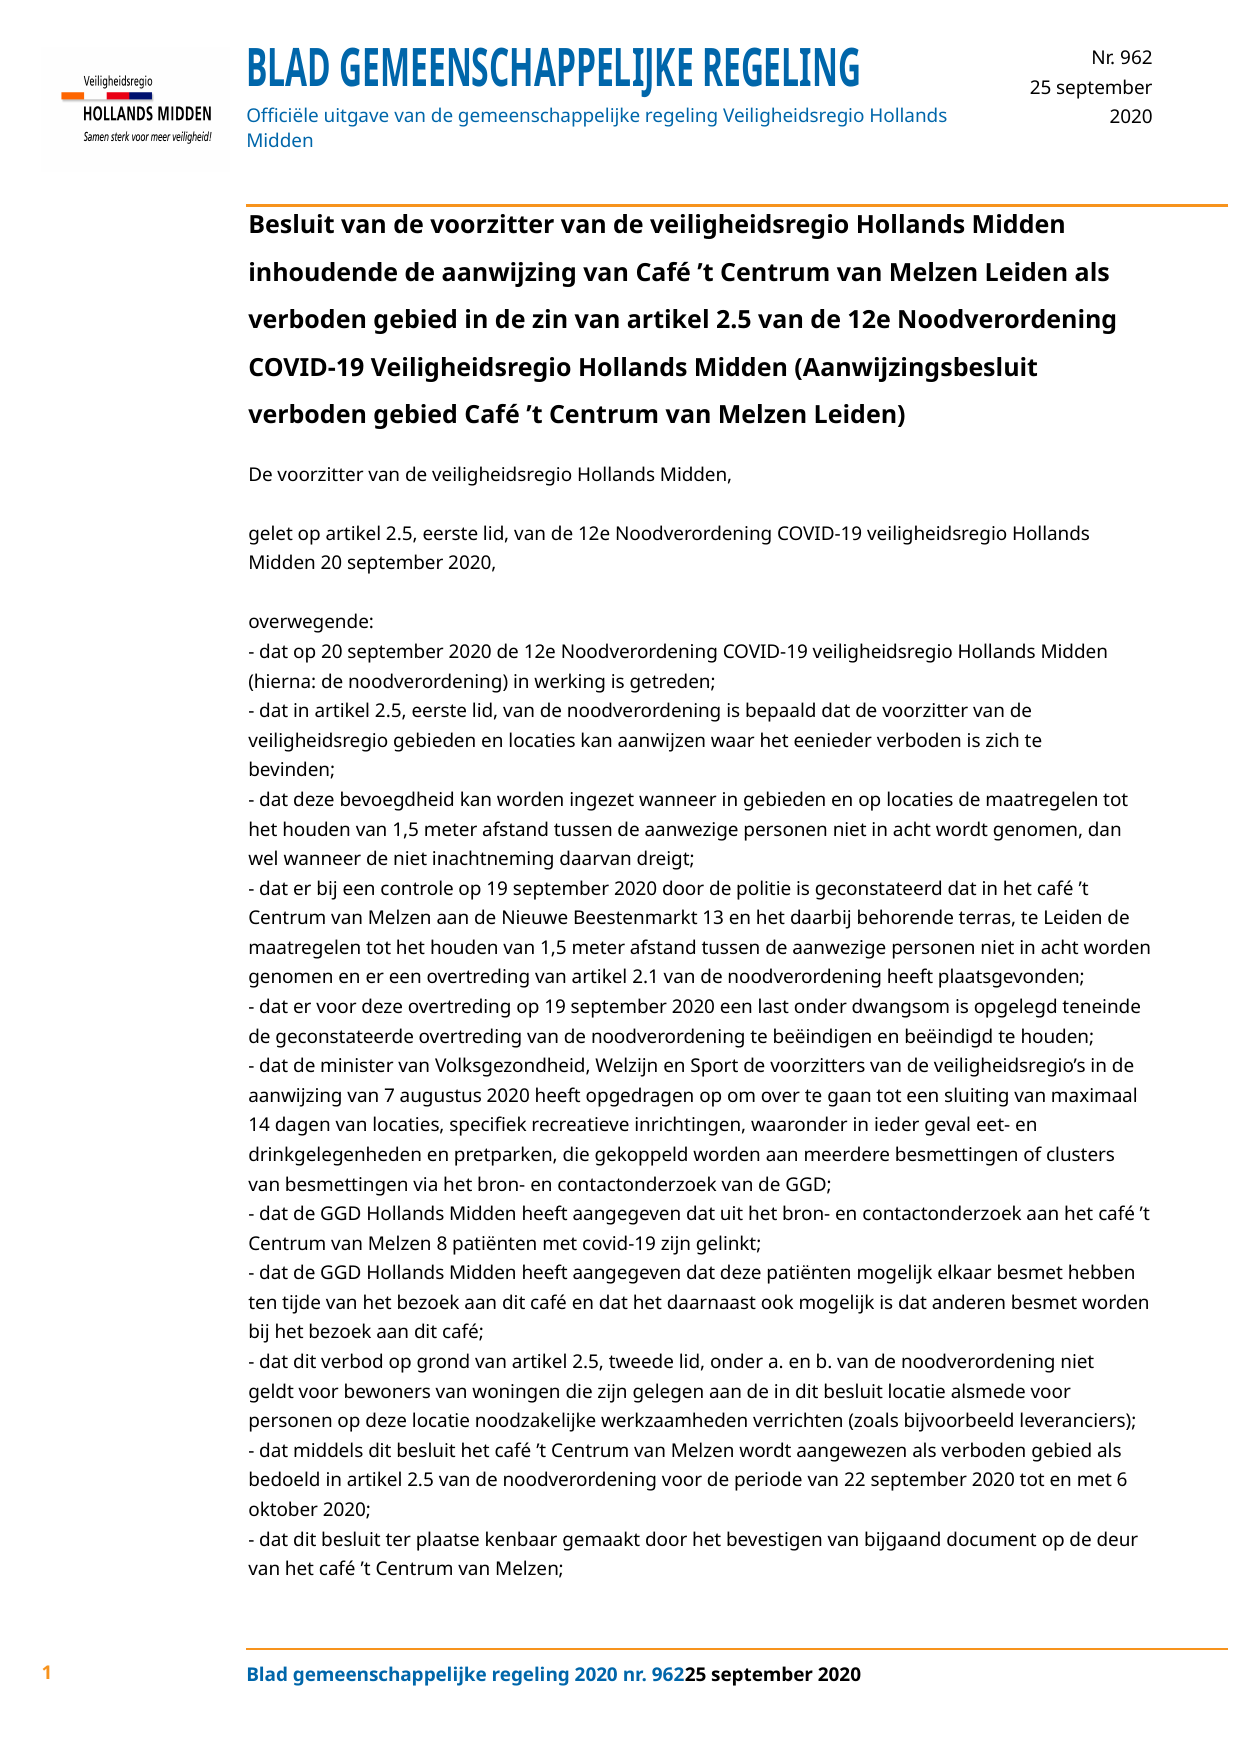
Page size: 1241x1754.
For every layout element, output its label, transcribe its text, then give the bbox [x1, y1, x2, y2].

text Besluit van de voorzitter van de veiligheidsregio Hollands Midden inhoudende de aanwijzing van Café ’t Centrum van Melzen Leiden als verboden gebied in de zin van artikel 2.5 van de 12e Noodverordening COVID-19 Veiligheidsregio Hollands Midden (Aanwijzingsbesluit verboden gebied Café ’t Centrum van Melzen Leiden) [248, 207, 1152, 431]
text overwegende: [248, 609, 1152, 634]
text - dat de GGD Hollands Midden heeft aangegeven dat uit het bron- en contactonderzoek aan het café ’t Centrum van Melzen 8 patiënten met covid-19 zijn gelinkt; [248, 1200, 1152, 1256]
text - dat dit verbod op grond van artikel 2.5, tweede lid, onder a. en b. van de noodverordening niet [248, 1348, 1152, 1374]
text - dat de minister van Volksgezondheid, Welzijn en Sport de voorzitters van de veiligheidsregio’s in de aanwijzing van 7 augustus 2020 heeft opgedragen op om over te gaan tot een sluiting van maximaal 14 dagen van locaties, specifiek recreatieve inrichtingen, waaronder in ieder geval eet- en drinkgelegenheden en pretparken, die gekoppeld worden aan meerdere besmettingen of clusters van besmettingen via het bron- en contactonderzoek van de GGD; [248, 1052, 1152, 1196]
text - dat deze bevoegdheid kan worden ingezet wanneer in gebieden en op locaties de maatregelen tot het houden van 1,5 meter afstand tussen de aanwezige personen niet in acht wordt genomen, dan wel wanneer de niet inachtneming daarvan dreigt; [248, 786, 1152, 871]
text - dat dit besluit ter plaatse kenbaar gemaakt door het bevestigen van bijgaand document op de deur van het café ’t Centrum van Melzen; [248, 1526, 1152, 1581]
text geldt voor bewoners van woningen die zijn gelegen aan de in dit besluit locatie alsmede voor personen op deze locatie noodzakelijke werkzaamheden verrichten (zoals bijvoorbeeld leveranciers); [248, 1378, 1152, 1433]
text gelet op artikel 2.5, eerste lid, van de 12e Noodverordening COVID-19 veiligheidsregio Hollands Midden 20 september 2020, [248, 520, 1152, 575]
text De voorzitter van de veiligheidsregio Hollands Midden, [248, 461, 1152, 486]
text - dat middels dit besluit het café ’t Centrum van Melzen wordt aangewezen als verboden gebied als bedoeld in artikel 2.5 van de noodverordening voor de periode van 22 september 2020 tot en met 6 oktober 2020; [248, 1437, 1152, 1522]
text - dat er voor deze overtreding op 19 september 2020 een last onder dwangsom is opgelegd teneinde de geconstateerde overtreding van de noodverordening te beëindigen en beëindigd te houden; [248, 993, 1152, 1048]
text - dat de GGD Hollands Midden heeft aangegeven dat deze patiënten mogelijk elkaar besmet hebben ten tijde van het bezoek aan dit café en dat het daarnaast ook mogelijk is dat anderen besmet worden bij het bezoek aan dit café; [248, 1259, 1152, 1344]
text - dat in artikel 2.5, eerste lid, van de noodverordening is bepaald dat de voorzitter van de [248, 697, 1152, 723]
text - dat op 20 september 2020 de 12e Noodverordening COVID-19 veiligheidsregio Hollands Midden (hierna: de noodverordening) in werking is getreden; [248, 638, 1152, 693]
text - dat er bij een controle op 19 september 2020 door de politie is geconstateerd dat in het café ’t Centrum van Melzen aan de Nieuwe Beestenmarkt 13 en het daarbij behorende terras, te Leiden de maatregelen tot het houden van 1,5 meter afstand tussen de aanwezige personen niet in acht worden genomen en er een overtreding van artikel 2.1 van de noodverordening heeft plaatsgevonden; [248, 875, 1152, 989]
text bevinden; [248, 757, 1152, 782]
picture [41, 47, 231, 172]
text veiligheidsregio gebieden en locaties kan aanwijzen waar het eenieder verboden is zich te [248, 727, 1152, 753]
